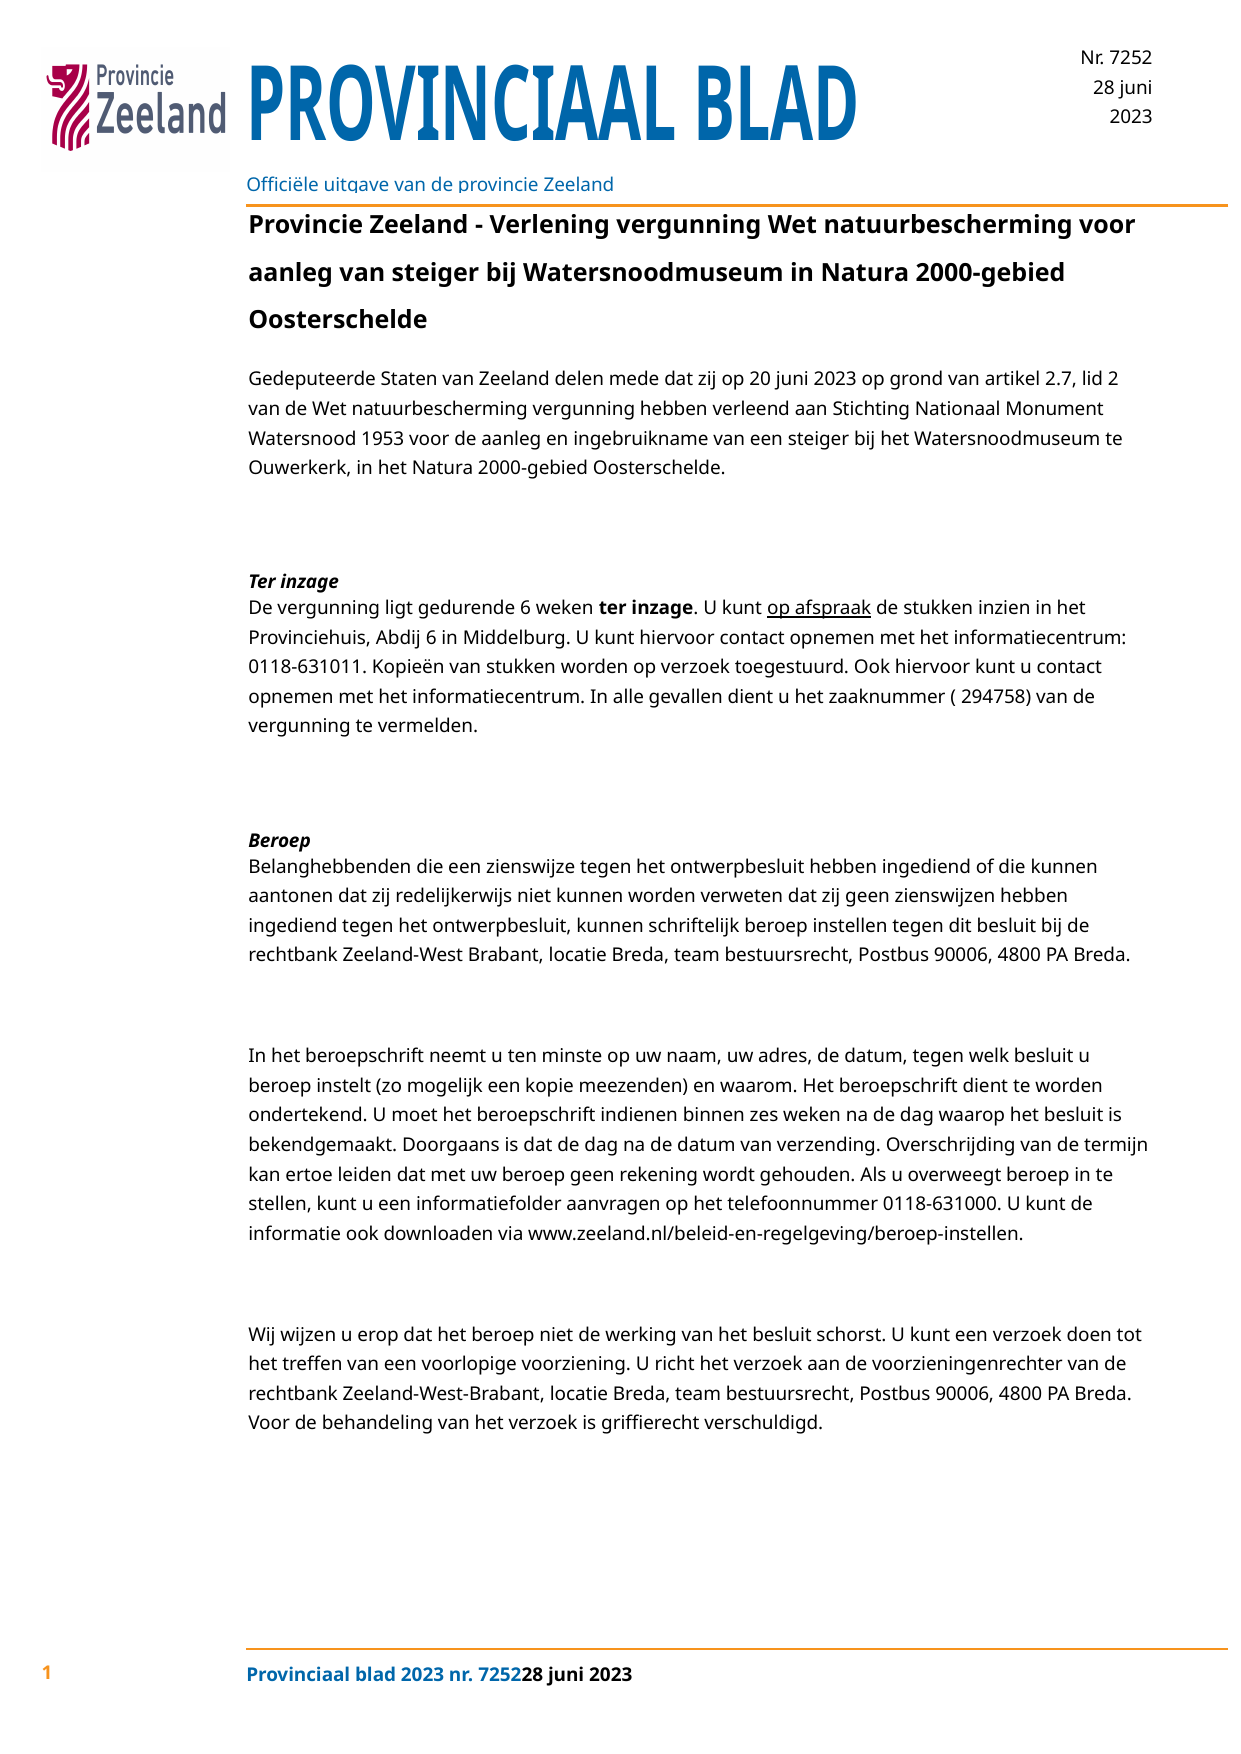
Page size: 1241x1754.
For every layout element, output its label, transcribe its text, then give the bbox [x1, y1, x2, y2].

text Wij wijzen u erop dat het beroep niet de werking van het besluit schorst. U kunt een verzoek doen tot het treffen van een voorlopige voorziening. U richt het verzoek aan de voorzieningenrechter van de rechtbank Zeeland-West-Brabant, locatie Breda, team bestuursrecht, Postbus 90006, 4800 PA Breda. Voor de behandeling van het verzoek is griffierecht verschuldigd. [248, 1321, 1152, 1435]
picture [41, 47, 231, 172]
text Ter inzage [248, 569, 1152, 594]
text Belanghebbenden die een zienswijze tegen het ontwerpbesluit hebben ingediend of die kunnen aantonen dat zij redelijkerwijs niet kunnen worden verweten dat zij geen zienswijzen hebben ingediend tegen het ontwerpbesluit, kunnen schriftelijk beroep instellen tegen dit besluit bij de rechtbank Zeeland-West Brabant, locatie Breda, team bestuursrecht, Postbus 90006, 4800 PA Breda. [248, 853, 1152, 967]
text Gedeputeerde Staten van Zeeland delen mede dat zij op 20 juni 2023 op grond van artikel 2.7, lid 2 van de Wet natuurbescherming vergunning hebben verleend aan Stichting Nationaal Monument Watersnood 1953 voor de aanleg en ingebruikname van een steiger bij het Watersnoodmuseum te Ouwerkerk, in het Natura 2000-gebied Oosterschelde. [248, 366, 1152, 480]
text Beroep [248, 827, 1152, 853]
text Provincie Zeeland - Verlening vergunning Wet natuurbescherming voor aanleg van steiger bij Watersnoodmuseum in Natura 2000-gebied Oosterschelde [248, 207, 1152, 336]
text In het beroepschrift neemt u ten minste op uw naam, uw adres, de datum, tegen welk besluit u beroep instelt (zo mogelijk een kopie meezenden) en waarom. Het beroepschrift dient te worden ondertekend. U moet het beroepschrift indienen binnen zes weken na de dag waarop het besluit is bekendgemaakt. Doorgaans is dat de dag na de datum van verzending. Overschrijding van de termijn kan ertoe leiden dat met uw beroep geen rekening wordt gehouden. Als u overweegt beroep in te stellen, kunt u een informatiefolder aanvragen op het telefoonnummer 0118-631000. U kunt de informatie ook downloaden via www.zeeland.nl/beleid-en-regelgeving/beroep-instellen. [248, 1042, 1152, 1246]
text De vergunning ligt gedurende 6 weken ter inzage. U kunt op afspraak de stukken inzien in het Provinciehuis, Abdij 6 in Middelburg. U kunt hiervoor contact opnemen met het informatiecentrum: 0118-631011. Kopieën van stukken worden op verzoek toegestuurd. Ook hiervoor kunt u contact opnemen met het informatiecentrum. In alle gevallen dient u het zaaknummer ( 294758) van de vergunning te vermelden. [248, 594, 1152, 738]
